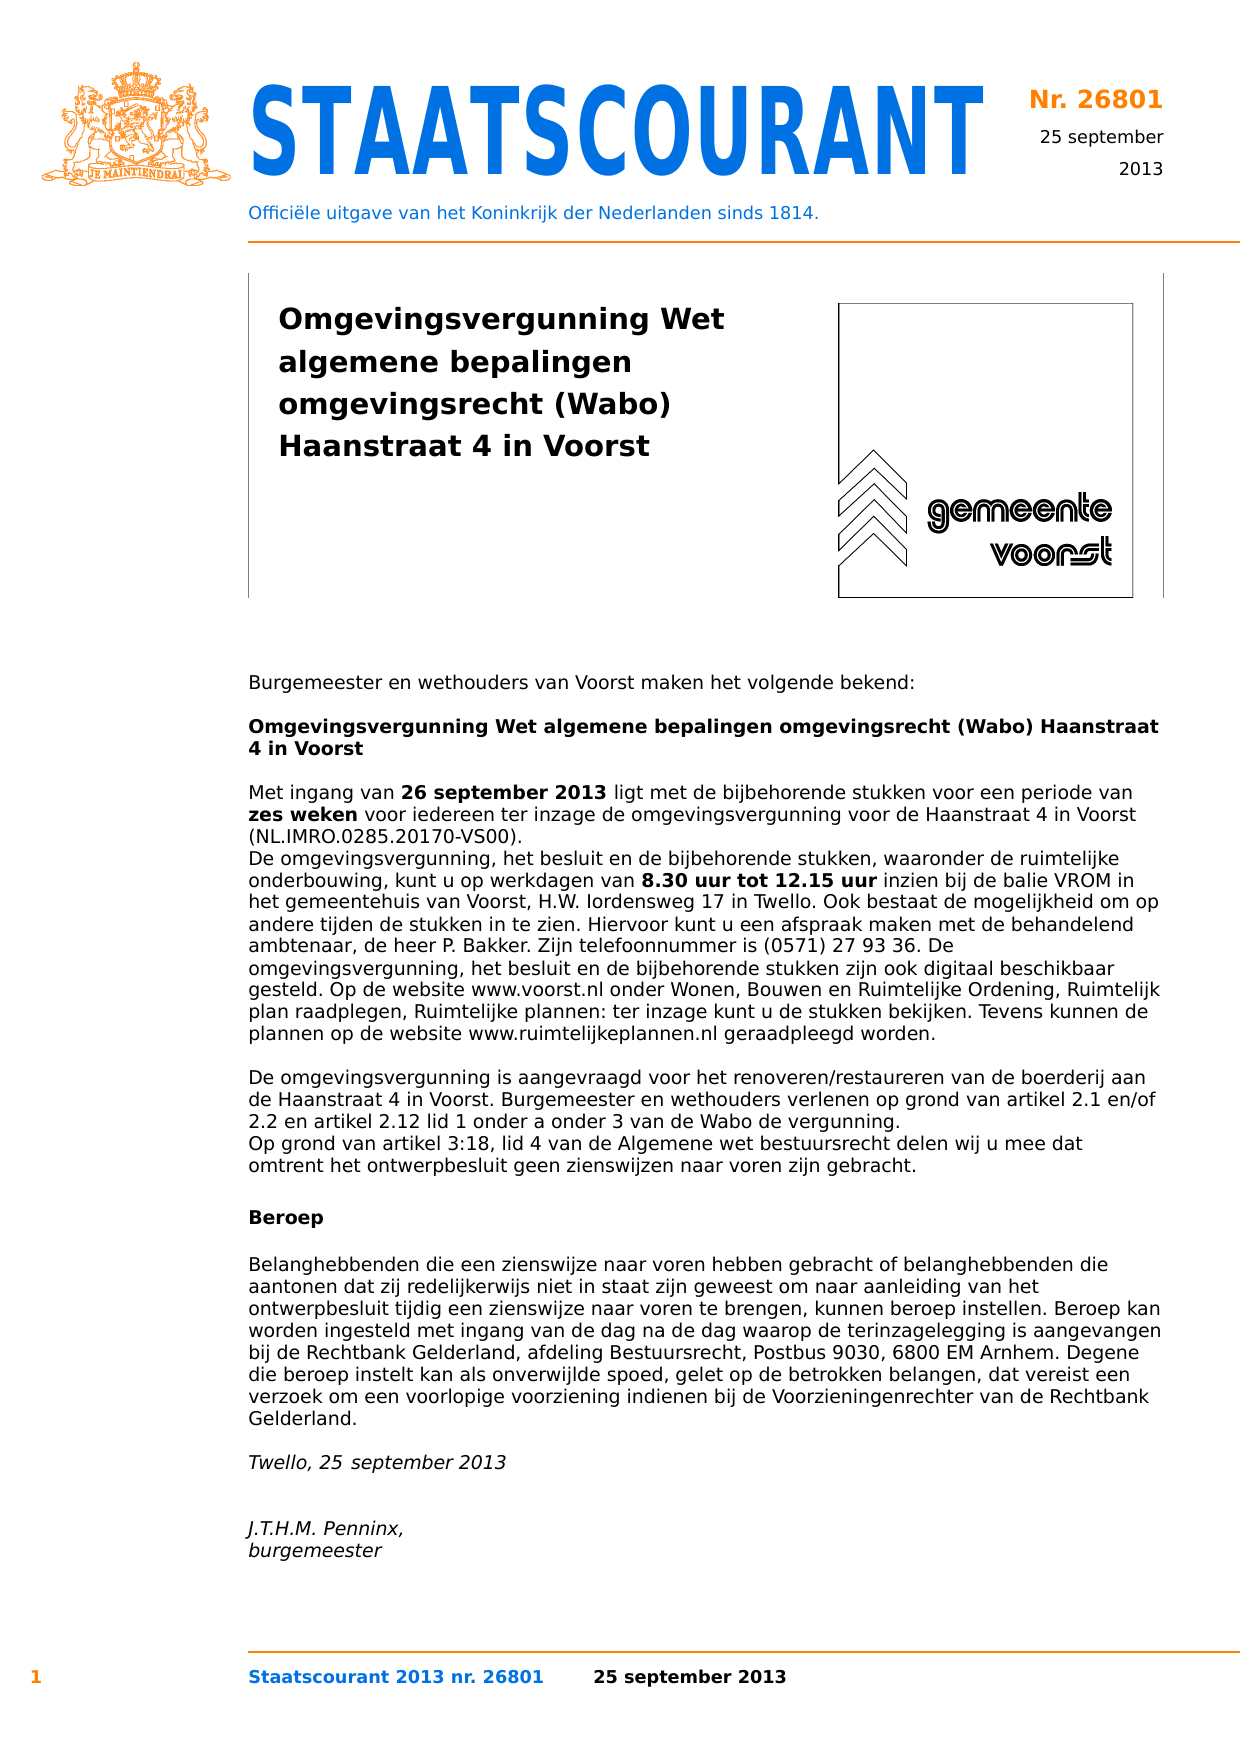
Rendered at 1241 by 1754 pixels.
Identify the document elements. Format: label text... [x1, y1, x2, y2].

picture [41, 62, 231, 186]
table_header STAATSCOURANT [248, 62, 998, 203]
text Op grond van artikel 3:18, lid 4 van de Algemene wet bestuursrecht delen wij u mee dat omtrent het ontwerpbesluit geen zienswijzen naar voren zijn gebracht. [248, 1133, 1163, 1177]
text De omgevingsvergunning is aangevraagd voor het renoveren/restaureren van de boerderij aan de Haanstraat 4 in Voorst. Burgemeester en wethouders verlenen op grond van artikel 2.1 en/of 2.2 en artikel 2.12 lid 1 onder a onder 3 van de Wabo de vergunning. [248, 1067, 1163, 1133]
text Burgemeester en wethouders van Voorst maken het volgende bekend: [248, 672, 1163, 694]
table_cell 2013 [998, 153, 1240, 203]
text J.T.H.M. Penninx, burgemeester [248, 1496, 1163, 1562]
picture [838, 302, 1134, 598]
table_header [25, 62, 248, 241]
table_cell 25 september [998, 121, 1240, 153]
text Twello, 25 september 2013 [248, 1452, 1163, 1474]
subtitle Omgevingsvergunning Wet algemene bepalingen omgevingsrecht (Wabo) Haanstraat 4 in Voorst [249, 273, 1163, 598]
subtitle Beroep [248, 1207, 1163, 1229]
text Belanghebbenden die een zienswijze naar voren hebben gebracht of belanghebbenden die aantonen dat zij redelijkerwijs niet in staat zijn geweest om naar aanleiding van het ontwerpbesluit tijdig een zienswijze naar voren te brengen, kunnen beroep instellen. Beroep kan worden ingesteld met ingang van de dag na de dag waarop de terinzagelegging is aangevangen bij de Rechtbank Gelderland, afdeling Bestuursrecht, Postbus 9030, 6800 EM Arnhem. Degene die beroep instelt kan als onverwijlde spoed, gelet op de betrokken belangen, dat vereist een verzoek om een voorlopige voorziening indienen bij de Voorzieningenrechter van de Rechtbank Gelderland. [248, 1254, 1163, 1430]
text De omgevingsvergunning, het besluit en de bijbehorende stukken, waaronder de ruimtelijke onderbouwing, kunt u op werkdagen van 8.30 uur tot 12.15 uur inzien bij de balie VROM in het gemeentehuis van Voorst, H.W. Iordensweg 17 in Twello. Ook bestaat de mogelijkheid om op andere tijden de stukken in te zien. Hiervoor kunt u een afspraak maken met de behandelend ambtenaar, de heer P. Bakker. Zijn telefoonnummer is (0571) 27 93 36. De omgevingsvergunning, het besluit en de bijbehorende stukken zijn ook digitaal beschikbaar gesteld. Op de website www.voorst.nl onder Wonen, Bouwen en Ruimtelijke Ordening, Ruimtelijk plan raadplegen, Ruimtelijke plannen: ter inzage kunt u de stukken bekijken. Tevens kunnen de plannen op de website www.ruimtelijkeplannen.nl geraadpleegd worden. [248, 847, 1163, 1045]
text Met ingang van 26 september 2013 ligt met de bijbehorende stukken voor een periode van zes weken voor iedereen ter inzage de omgevingsvergunning voor de Haanstraat 4 in Voorst (NL.IMRO.0285.20170-VS00). [248, 782, 1163, 847]
text Omgevingsvergunning Wet algemene bepalingen omgevingsrecht (Wabo) Haanstraat 4 in Voorst [248, 716, 1163, 760]
table_cell Officiële uitgave van het Koninkrijk der Nederlanden sinds 1814. [248, 203, 1240, 241]
table_header Nr. 26801 [998, 62, 1240, 121]
